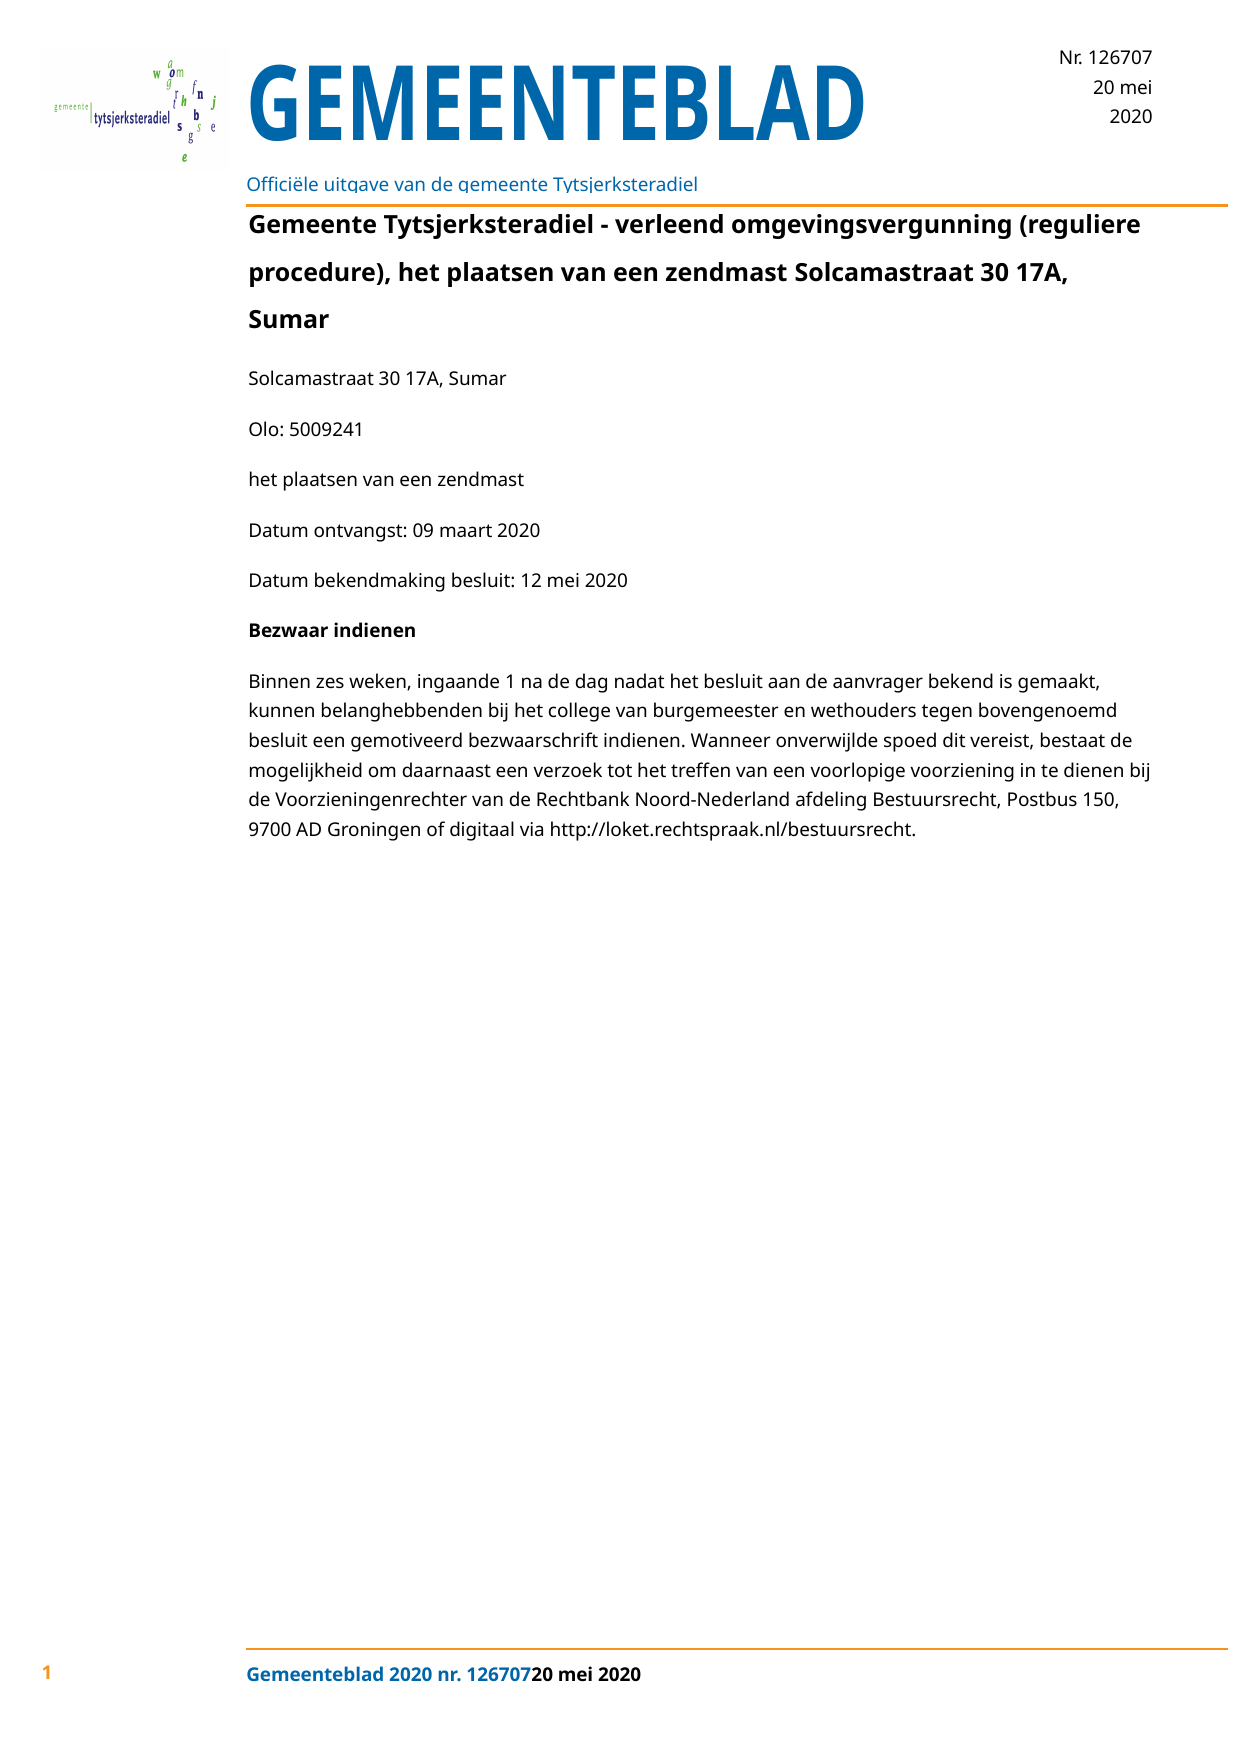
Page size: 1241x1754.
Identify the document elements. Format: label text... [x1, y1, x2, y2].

text Olo: 5009241 [248, 416, 1152, 442]
text het plaatsen van een zendmast [248, 466, 1152, 492]
text Datum bekendmaking besluit: 12 mei 2020 [248, 567, 1152, 593]
picture [41, 47, 231, 172]
text Datum ontvangst: 09 maart 2020 [248, 517, 1152, 542]
text Binnen zes weken, ingaande 1 na de dag nadat het besluit aan de aanvrager bekend is gemaakt, kunnen belanghebbenden bij het college van burgemeester en wethouders tegen bovengenoemd besluit een gemotiveerd bezwaarschrift indienen. Wanneer onverwijlde spoed dit vereist, bestaat de mogelijkheid om daarnaast een verzoek tot het treffen van een voorlopige voorziening in te dienen bij de Voorzieningenrechter van de Rechtbank Noord-Nederland afdeling Bestuursrecht, Postbus 150, 9700 AD Groningen of digitaal via http://loket.rechtspraak.nl/bestuursrecht. [248, 668, 1152, 842]
text Solcamastraat 30 17A, Sumar [248, 366, 1152, 391]
text Bezwaar indienen [248, 618, 1152, 643]
text Gemeente Tytsjerksteradiel - verleend omgevingsvergunning (reguliere procedure), het plaatsen van een zendmast Solcamastraat 30 17A, Sumar [248, 207, 1152, 336]
